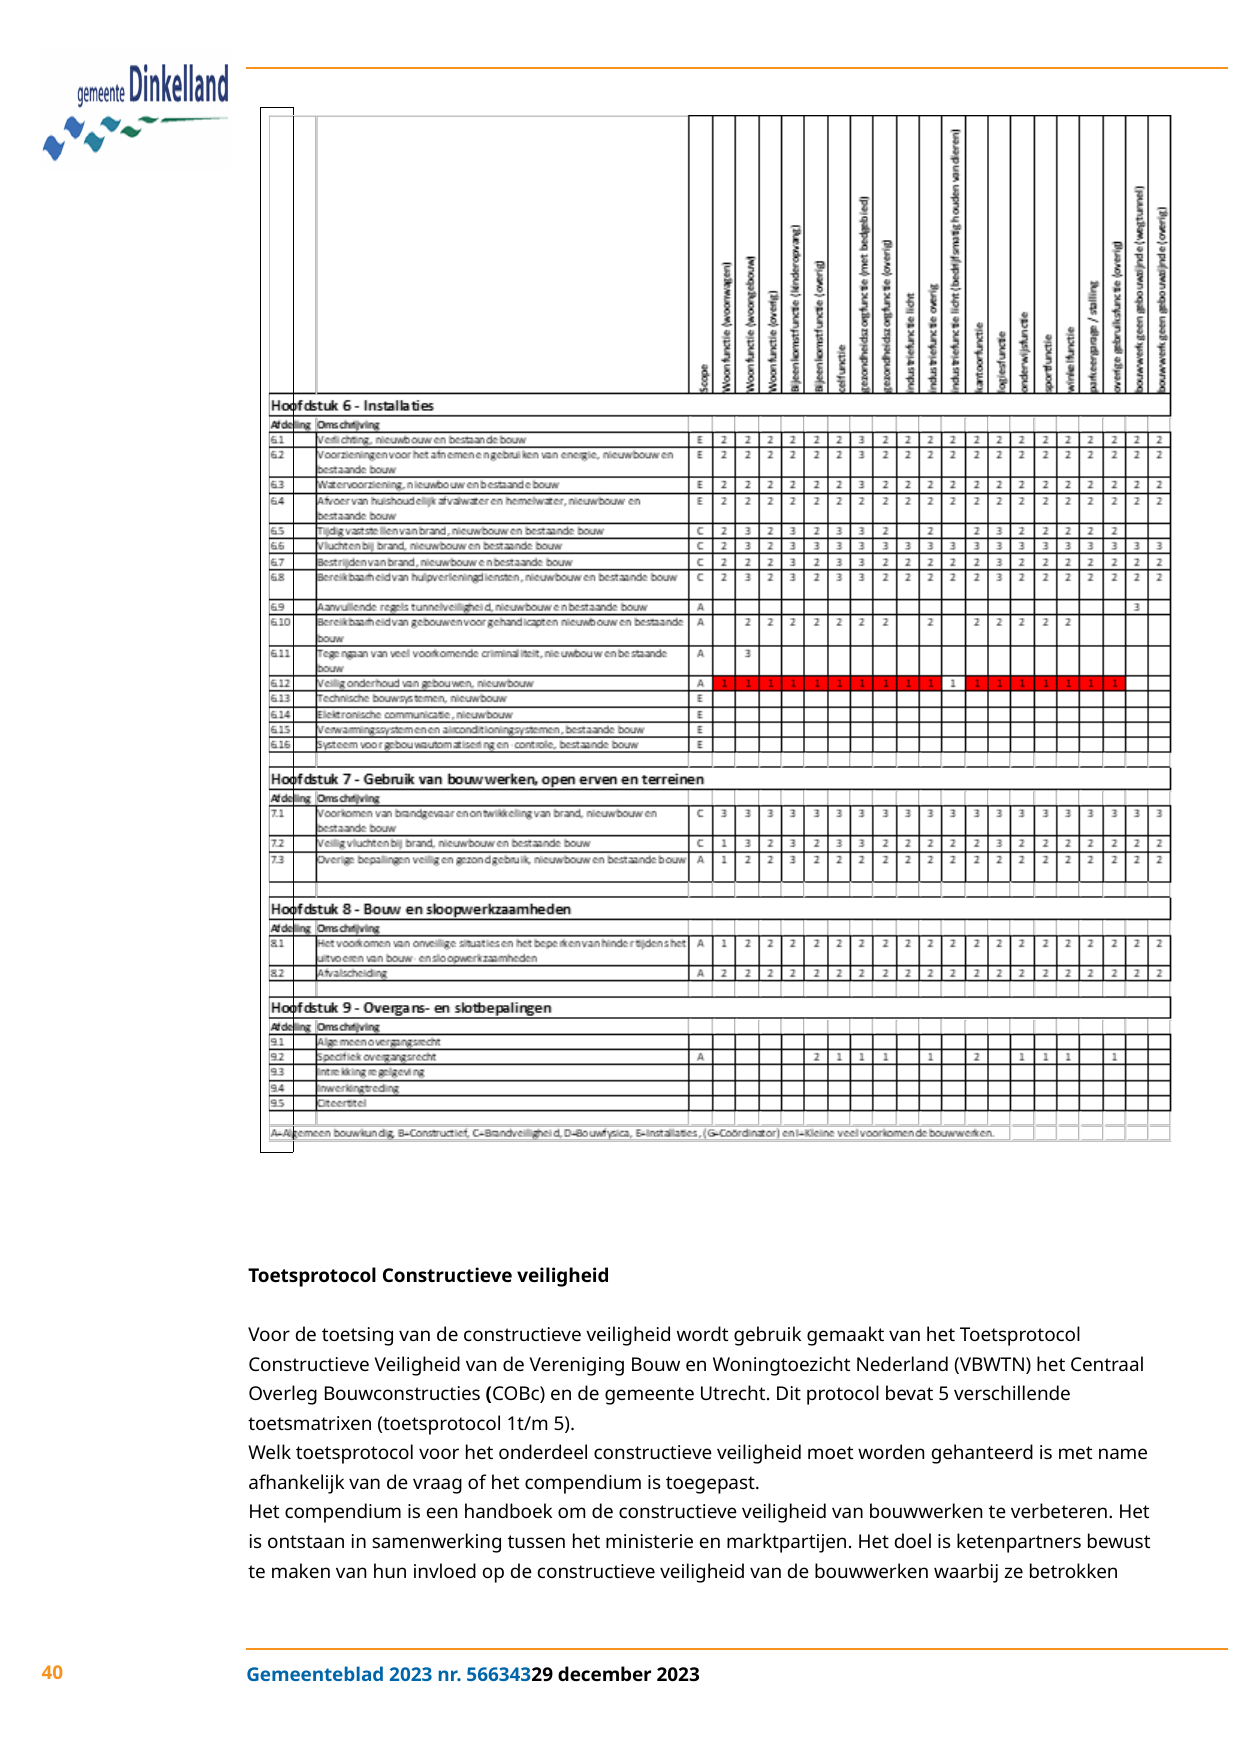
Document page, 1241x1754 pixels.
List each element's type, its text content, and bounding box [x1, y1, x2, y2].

picture [268, 115, 1173, 1143]
text Toetsprotocol Constructieve veiligheid [248, 1262, 1152, 1288]
text Welk toetsprotocol voor het onderdeel constructieve veiligheid moet worden gehanteerd is met name afhankelijk van de vraag of het compendium is toegepast. [248, 1439, 1152, 1495]
text Het compendium is een handboek om de constructieve veiligheid van bouwwerken te verbeteren. Het is ontstaan in samenwerking tussen het ministerie en marktpartijen. Het doel is ketenpartners bewust te maken van hun invloed op de constructieve veiligheid van de bouwwerken waarbij ze betrokken [248, 1499, 1152, 1583]
text Voor de toetsing van de constructieve veiligheid wordt gebruik gemaakt van het Toetsprotocol Constructieve Veiligheid van de Vereniging Bouw en Woningtoezicht Nederland (VBWTN) het Centraal Overleg Bouwconstructies (COBc) en de gemeente Utrecht. Dit protocol bevat 5 verschillende toetsmatrixen (toetsprotocol 1t/m 5). [248, 1321, 1152, 1436]
picture [41, 47, 231, 172]
